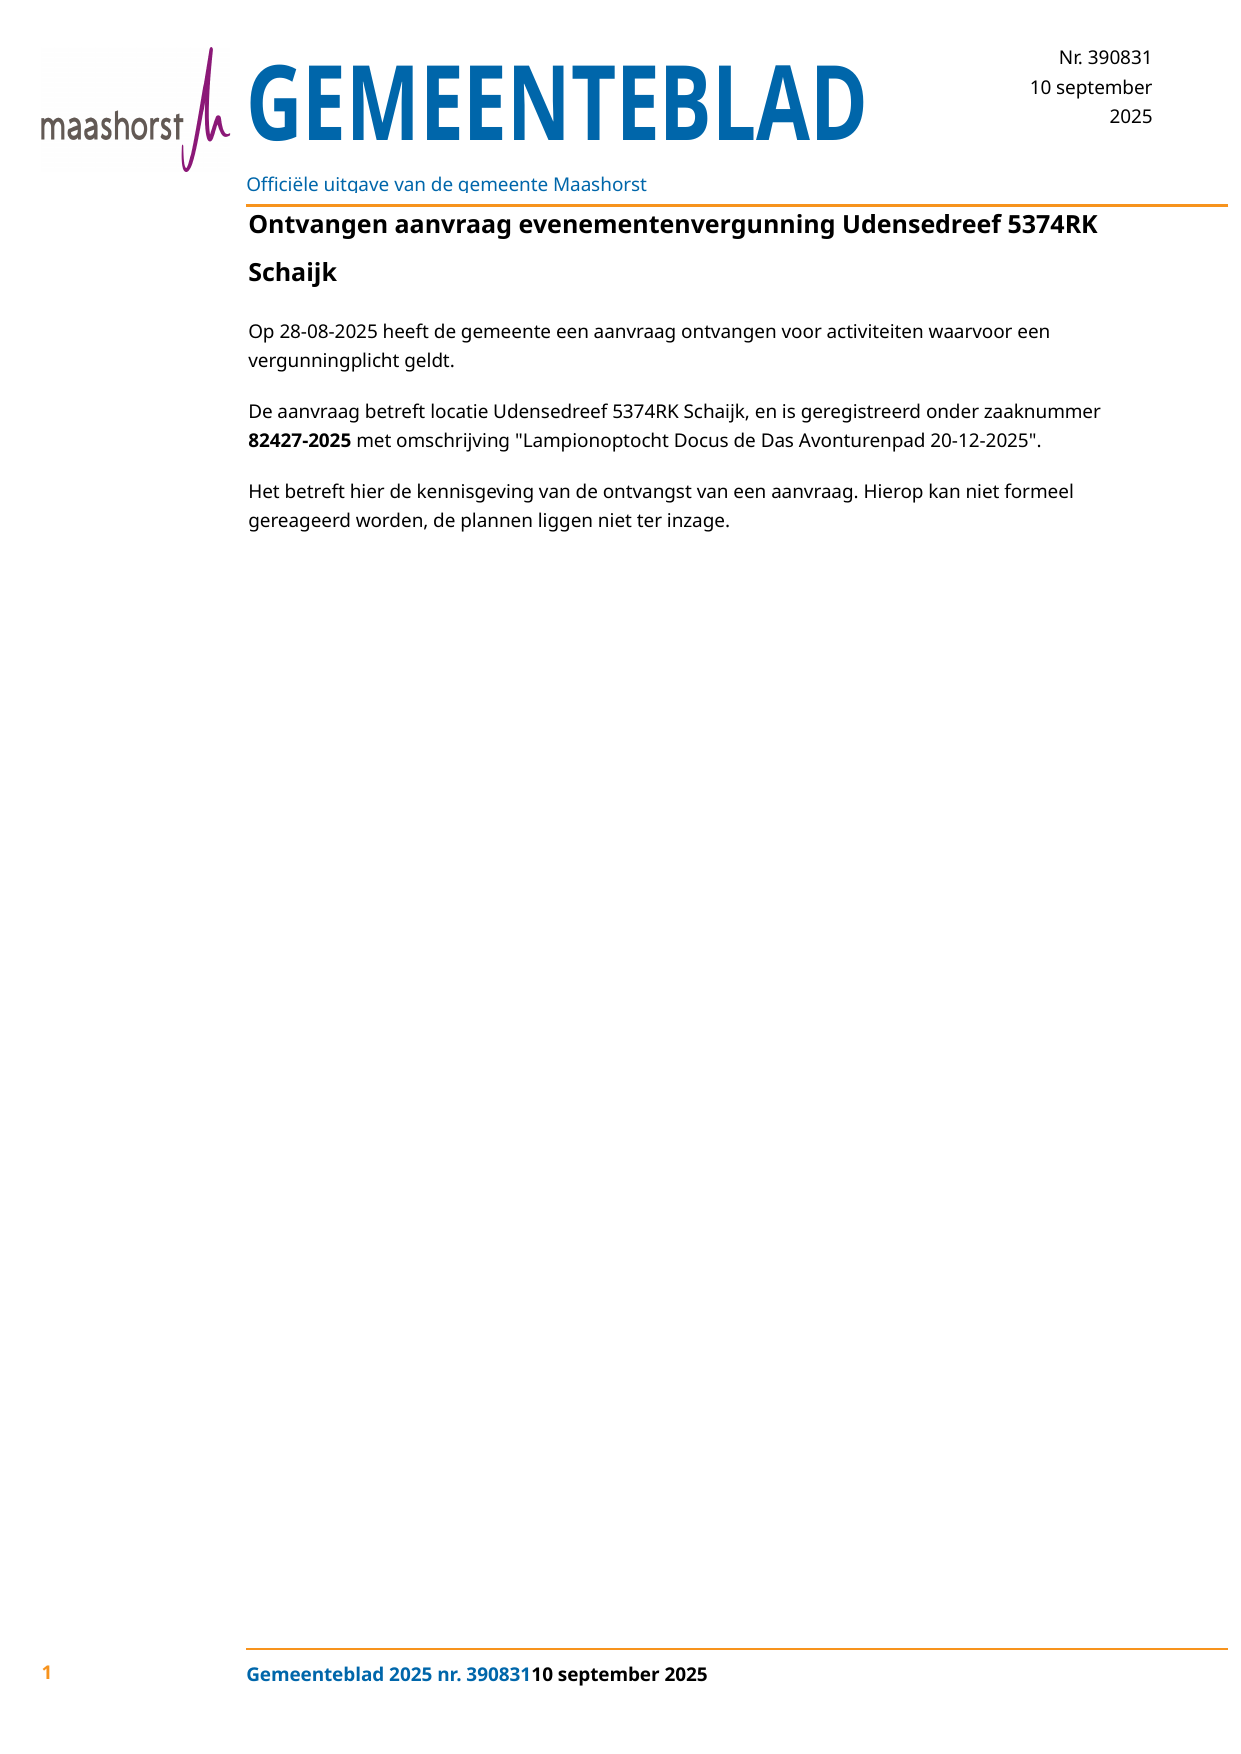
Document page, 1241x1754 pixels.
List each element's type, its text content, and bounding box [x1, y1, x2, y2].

text De aanvraag betreft locatie Udensedreef 5374RK Schaijk, en is geregistreerd onder zaaknummer 82427-2025 met omschrijving "Lampionoptocht Docus de Das Avonturenpad 20-12-2025". [248, 398, 1152, 453]
text Ontvangen aanvraag evenementenvergunning Udensedreef 5374RK Schaijk [248, 207, 1152, 288]
text Het betreft hier de kennisgeving van de ontvangst van een aanvraag. Hierop kan niet formeel gereageerd worden, de plannen liggen niet ter inzage. [248, 478, 1152, 533]
picture [41, 47, 231, 172]
text Op 28-08-2025 heeft de gemeente een aanvraag ontvangen voor activiteiten waarvoor een vergunningplicht geldt. [248, 318, 1152, 373]
